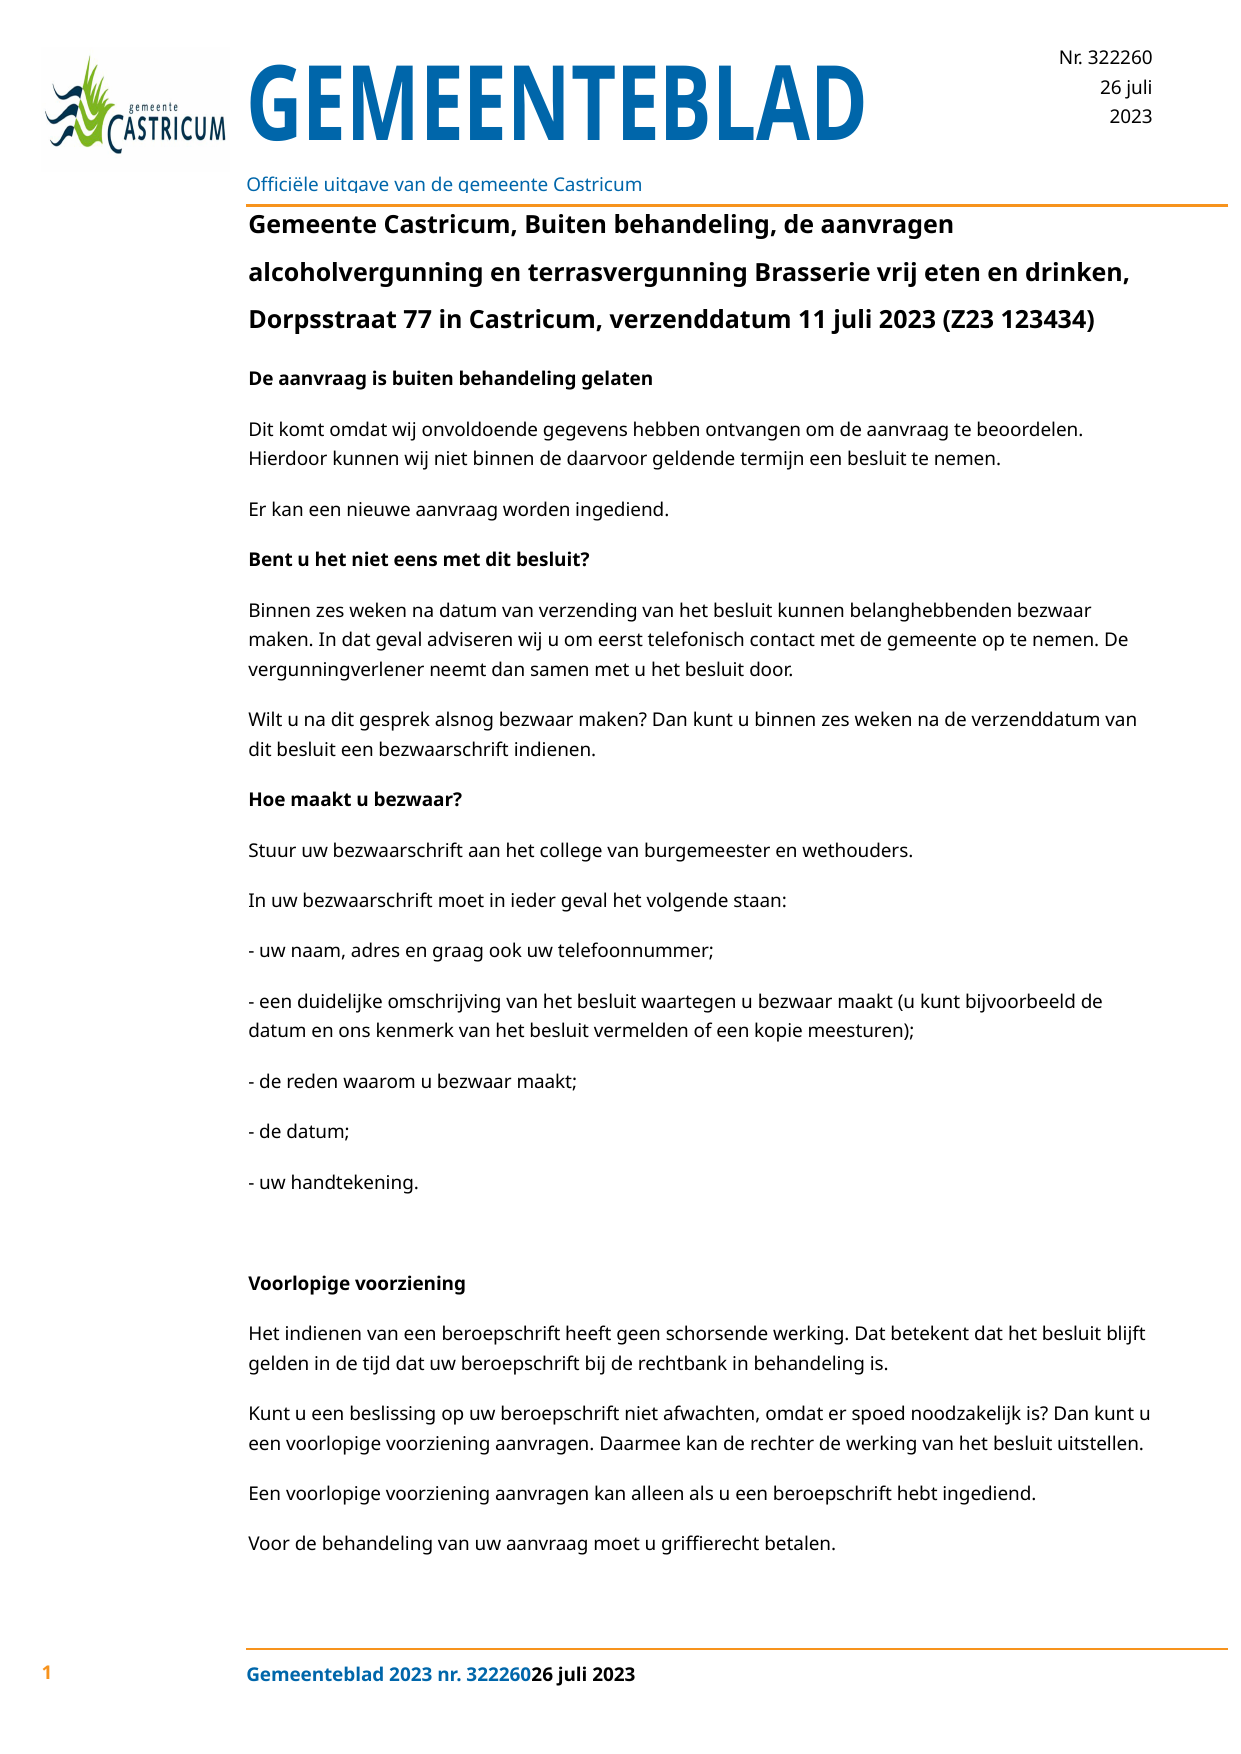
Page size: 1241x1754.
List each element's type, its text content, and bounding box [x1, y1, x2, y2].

text In uw bezwaarschrift moet in ieder geval het volgende staan: [248, 887, 1152, 913]
text Bent u het niet eens met dit besluit? [248, 546, 1152, 572]
text Een voorlopige voorziening aanvragen kan alleen als u een beroepschrift hebt ingediend. [248, 1480, 1152, 1506]
text Er kan een nieuwe aanvraag worden ingediend. [248, 496, 1152, 522]
text Gemeente Castricum, Buiten behandeling, de aanvragen alcoholvergunning en terrasvergunning Brasserie vrij eten en drinken, Dorpsstraat 77 in Castricum, verzenddatum 11 juli 2023 (Z23 123434) [248, 207, 1152, 336]
text Het indienen van een beroepschrift heeft geen schorsende werking. Dat betekent dat het besluit blijft gelden in de tijd dat uw beroepschrift bij de rechtbank in behandeling is. [248, 1320, 1152, 1375]
text Voorlopige voorziening [248, 1270, 1152, 1295]
text Voor de behandeling van uw aanvraag moet u griffierecht betalen. [248, 1531, 1152, 1556]
text Wilt u na dit gesprek alsnog bezwaar maken? Dan kunt u binnen zes weken na de verzenddatum van dit besluit een bezwaarschrift indienen. [248, 706, 1152, 762]
text Binnen zes weken na datum van verzending van het besluit kunnen belanghebbenden bezwaar maken. In dat geval adviseren wij u om eerst telefonisch contact met de gemeente op te nemen. De vergunningverlener neemt dan samen met u het besluit door. [248, 597, 1152, 682]
text De aanvraag is buiten behandeling gelaten [248, 366, 1152, 391]
text - uw handtekening. [248, 1169, 1152, 1194]
text Kunt u een beslissing op uw beroepschrift niet afwachten, omdat er spoed noodzakelijk is? Dan kunt u een voorlopige voorziening aanvragen. Daarmee kan de rechter de werking van het besluit uitstellen. [248, 1400, 1152, 1455]
text Dit komt omdat wij onvoldoende gegevens hebben ontvangen om de aanvraag te beoordelen. Hierdoor kunnen wij niet binnen de daarvoor geldende termijn een besluit te nemen. [248, 416, 1152, 471]
text - een duidelijke omschrijving van het besluit waartegen u bezwaar maakt (u kunt bijvoorbeeld de datum en ons kenmerk van het besluit vermelden of een kopie meesturen); [248, 988, 1152, 1043]
text - de reden waarom u bezwaar maakt; [248, 1068, 1152, 1094]
picture [41, 47, 231, 172]
text Stuur uw bezwaarschrift aan het college van burgemeester en wethouders. [248, 837, 1152, 862]
text - de datum; [248, 1118, 1152, 1144]
text Hoe maakt u bezwaar? [248, 786, 1152, 812]
text - uw naam, adres en graag ook uw telefoonnummer; [248, 938, 1152, 963]
